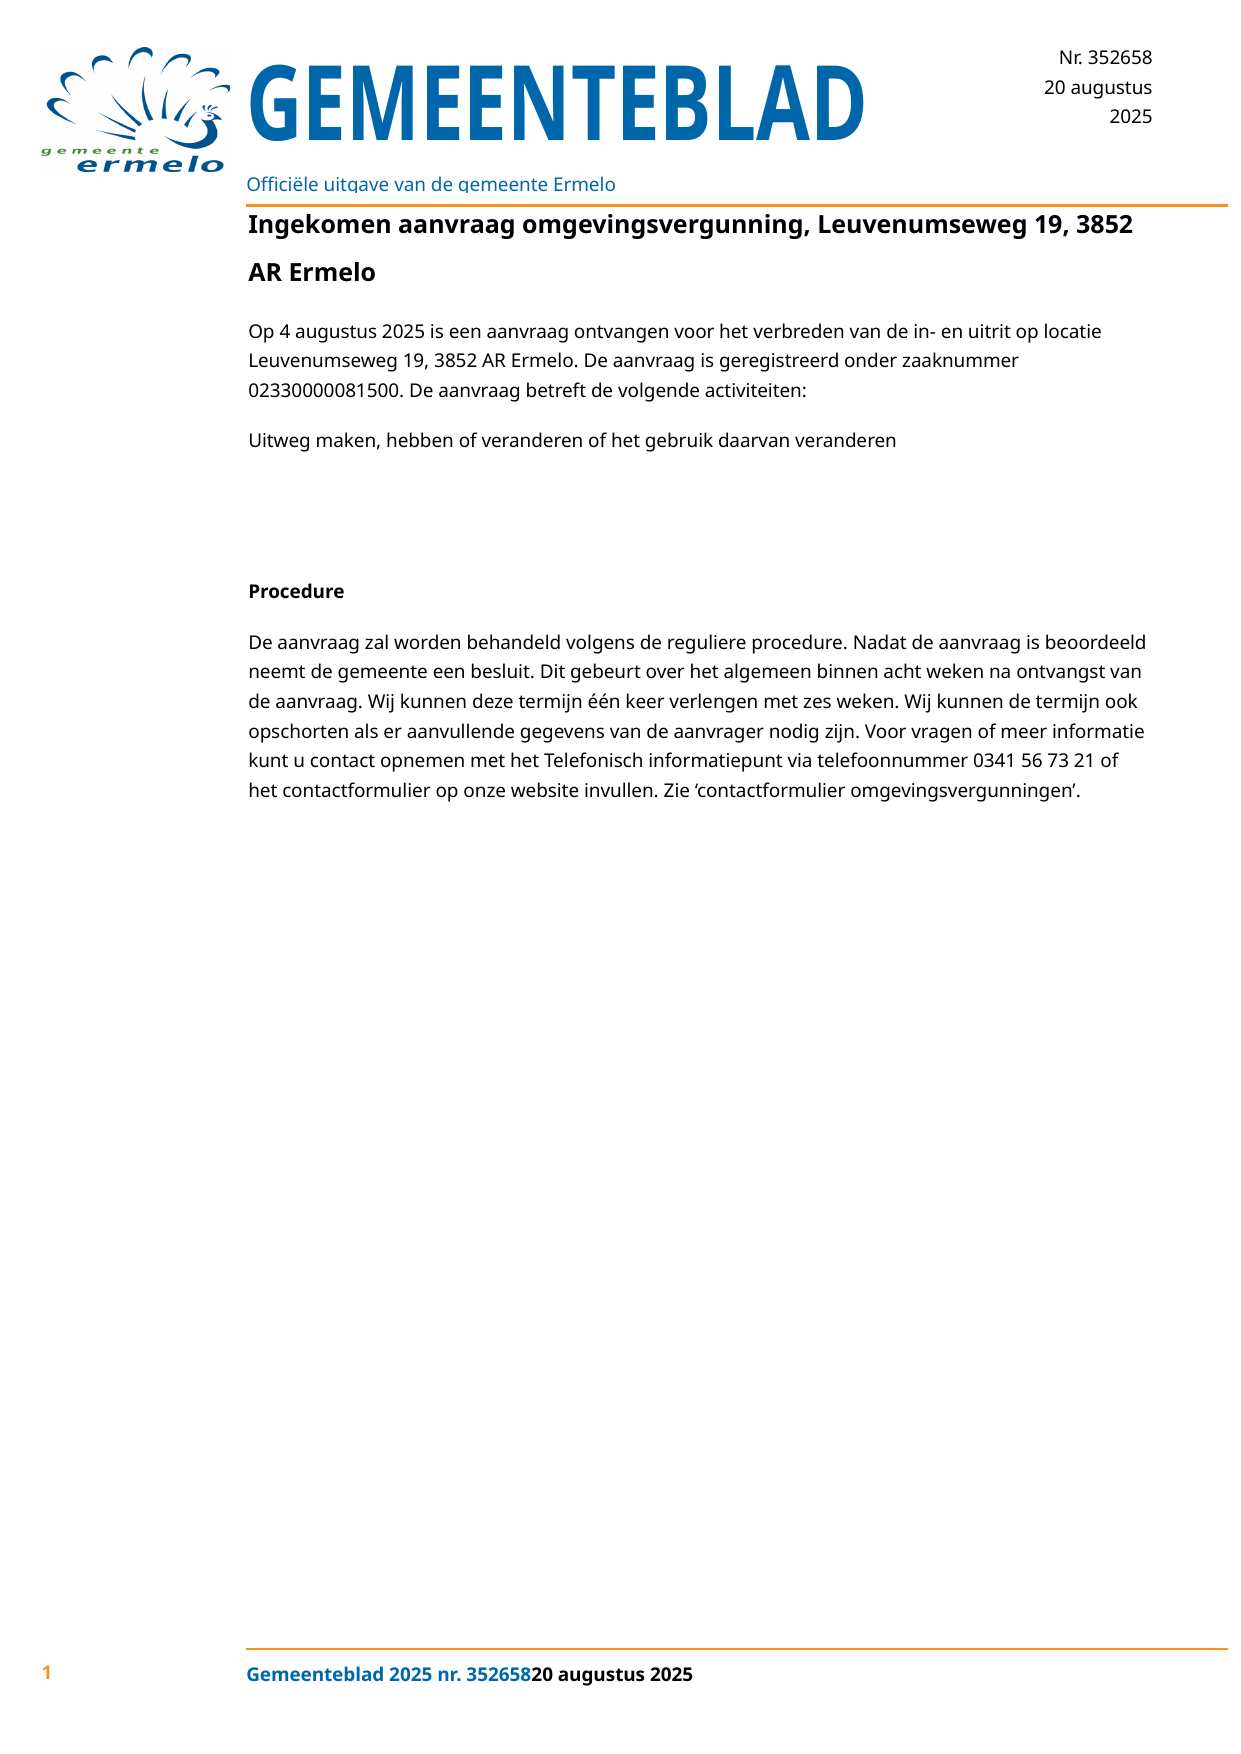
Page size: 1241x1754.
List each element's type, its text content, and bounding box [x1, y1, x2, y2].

text De aanvraag zal worden behandeld volgens de reguliere procedure. Nadat de aanvraag is beoordeeld neemt de gemeente een besluit. Dit gebeurt over het algemeen binnen acht weken na ontvangst van de aanvraag. Wij kunnen deze termijn één keer verlengen met zes weken. Wij kunnen de termijn ook opschorten als er aanvullende gegevens van de aanvrager nodig zijn. Voor vragen of meer informatie kunt u contact opnemen met het Telefonisch informatiepunt via telefoonnummer 0341 56 73 21 of het contactformulier op onze website invullen. Zie ‘contactformulier omgevingsvergunningen’. [248, 629, 1152, 803]
text Procedure [248, 579, 1152, 604]
text Op 4 augustus 2025 is een aanvraag ontvangen voor het verbreden van de in- en uitrit op locatie Leuvenumseweg 19, 3852 AR Ermelo. De aanvraag is geregistreerd onder zaaknummer 02330000081500. De aanvraag betreft de volgende activiteiten: [248, 318, 1152, 403]
picture [41, 47, 231, 172]
text Uitweg maken, hebben of veranderen of het gebruik daarvan veranderen [248, 427, 1152, 453]
text Ingekomen aanvraag omgevingsvergunning, Leuvenumseweg 19, 3852 AR Ermelo [248, 207, 1152, 288]
